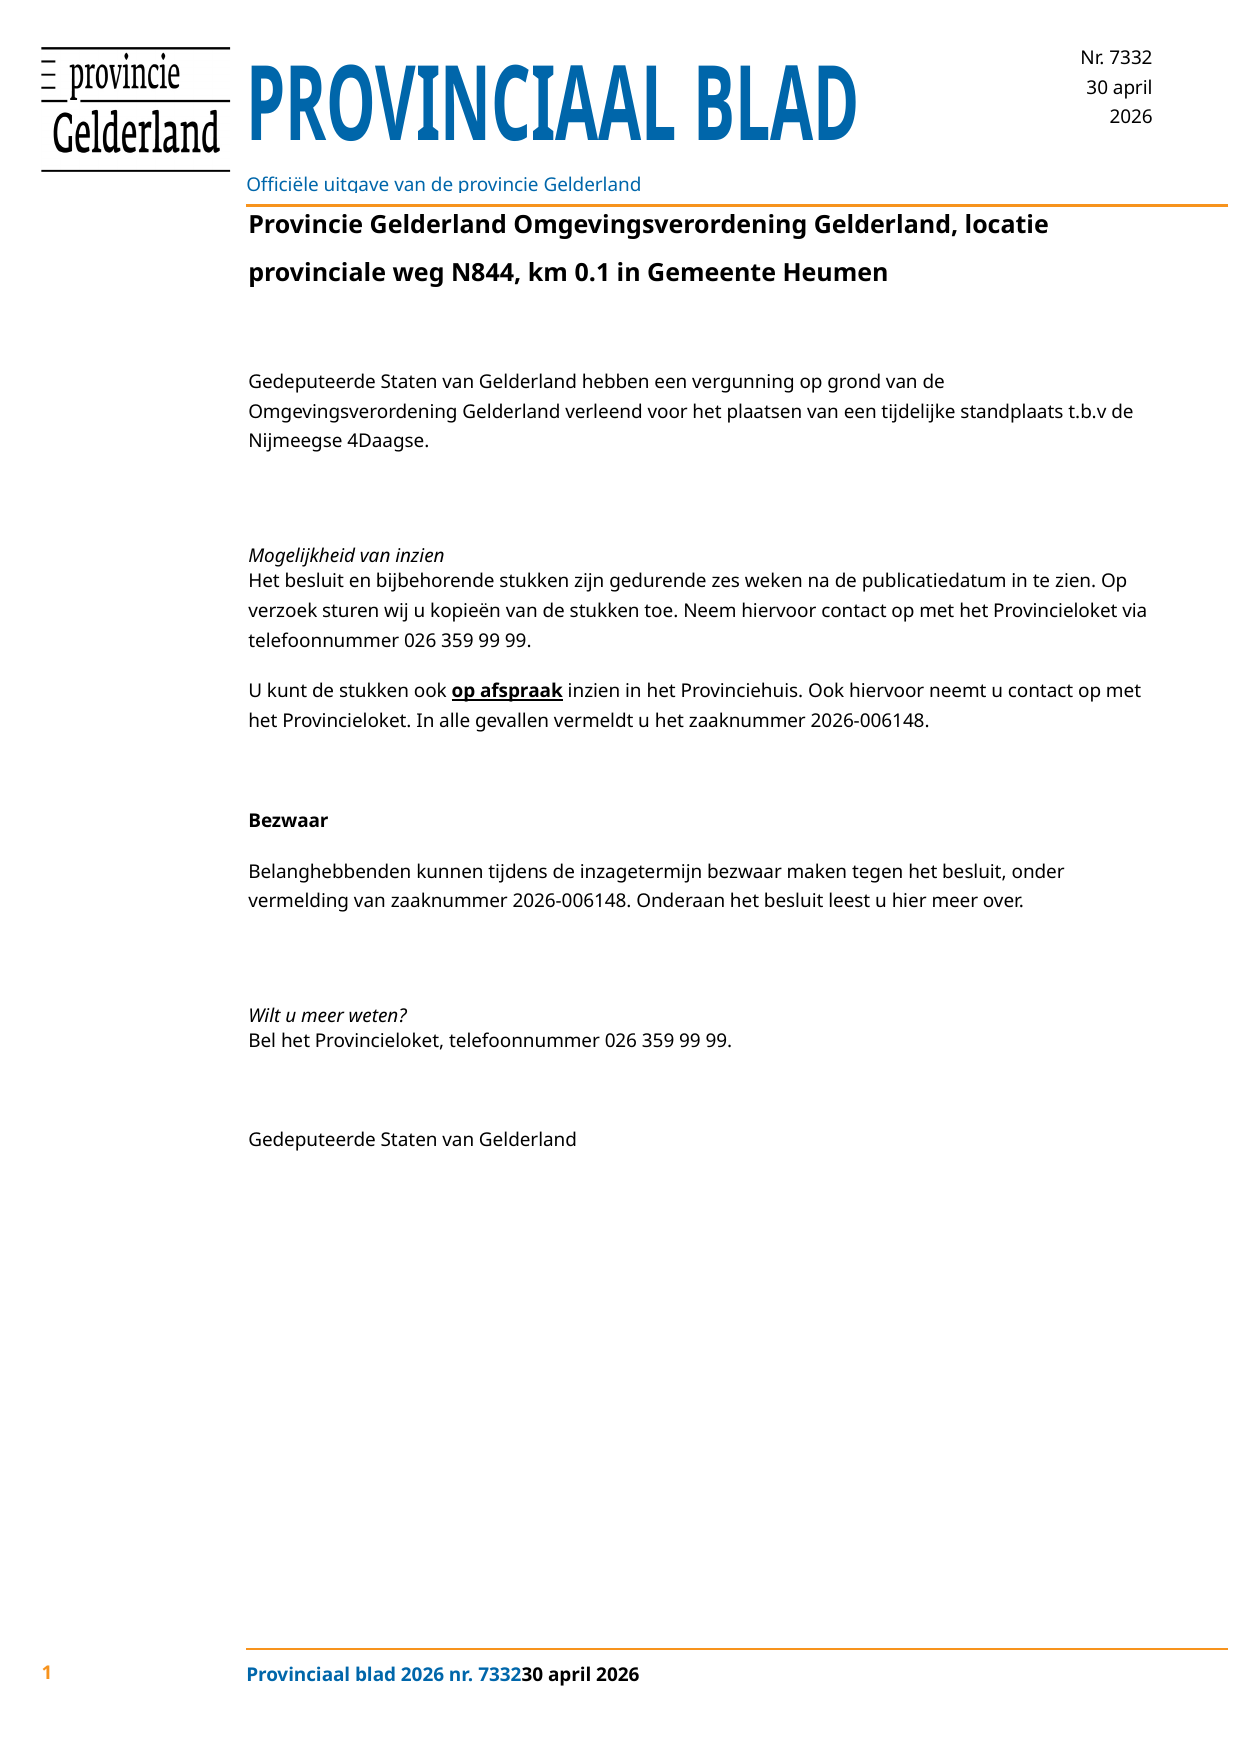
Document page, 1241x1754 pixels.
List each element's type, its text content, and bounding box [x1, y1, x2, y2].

text Belanghebbenden kunnen tijdens de inzagetermijn bezwaar maken tegen het besluit, onder vermelding van zaaknummer 2026-006148. Onderaan het besluit leest u hier meer over. [248, 858, 1152, 913]
text Provincie Gelderland Omgevingsverordening Gelderland, locatie provinciale weg N844, km 0.1 in Gemeente Heumen [248, 207, 1152, 288]
text Gedeputeerde Staten van Gelderland [248, 1126, 1152, 1152]
text Wilt u meer weten? [248, 1002, 1152, 1028]
text Het besluit en bijbehorende stukken zijn gedurende zes weken na de publicatiedatum in te zien. Op verzoek sturen wij u kopieën van de stukken toe. Neem hiervoor contact op met het Provincieloket via telefoonnummer 026 359 99 99. [248, 568, 1152, 652]
text Mogelijkheid van inzien [248, 542, 1152, 568]
text Bel het Provincieloket, telefoonnummer 026 359 99 99. [248, 1028, 1152, 1053]
text Gedeputeerde Staten van Gelderland hebben een vergunning op grond van de Omgevingsverordening Gelderland verleend voor het plaatsen van een tijdelijke standplaats t.b.v de Nijmeegse 4Daagse. [248, 368, 1152, 453]
text U kunt de stukken ook op afspraak inzien in het Provinciehuis. Ook hiervoor neemt u contact op met het Provincieloket. In alle gevallen vermeldt u het zaaknummer 2026-006148. [248, 677, 1152, 732]
picture [41, 47, 231, 172]
text Bezwaar [248, 808, 1152, 833]
